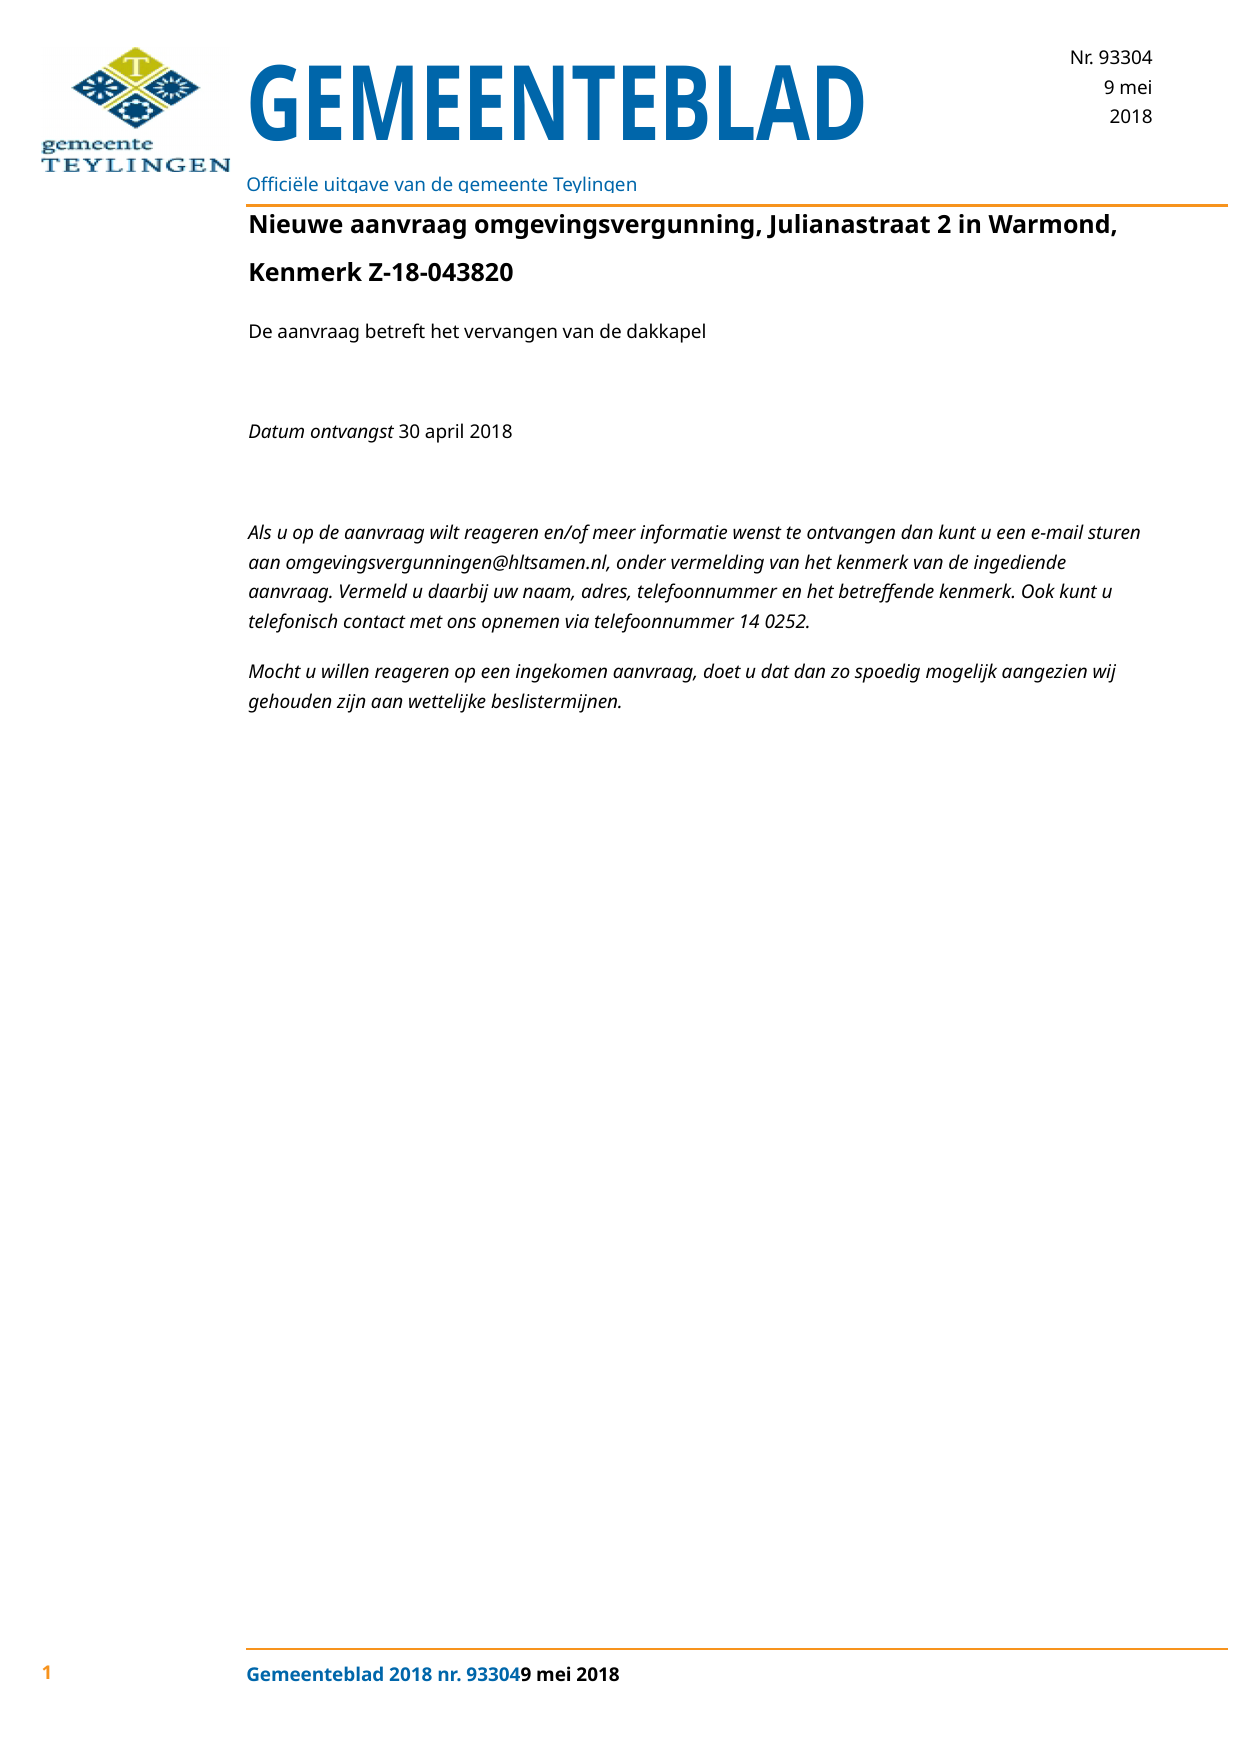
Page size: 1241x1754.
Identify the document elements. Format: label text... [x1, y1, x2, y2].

text De aanvraag betreft het vervangen van de dakkapel [248, 318, 1152, 344]
text Mocht u willen reageren op een ingekomen aanvraag, doet u dat dan zo spoedig mogelijk aangezien wij gehouden zijn aan wettelijke beslistermijnen. [248, 659, 1152, 714]
text Nieuwe aanvraag omgevingsvergunning, Julianastraat 2 in Warmond, Kenmerk Z-18-043820 [248, 207, 1152, 288]
picture [41, 47, 231, 172]
text Datum ontvangst 30 april 2018 [248, 419, 1152, 444]
text Als u op de aanvraag wilt reageren en/of meer informatie wenst te ontvangen dan kunt u een e-mail sturen aan omgevingsvergunningen@hltsamen.nl, onder vermelding van het kenmerk van de ingediende aanvraag. Vermeld u daarbij uw naam, adres, telefoonnummer en het betreffende kenmerk. Ook kunt u telefonisch contact met ons opnemen via telefoonnummer 14 0252. [248, 519, 1152, 634]
